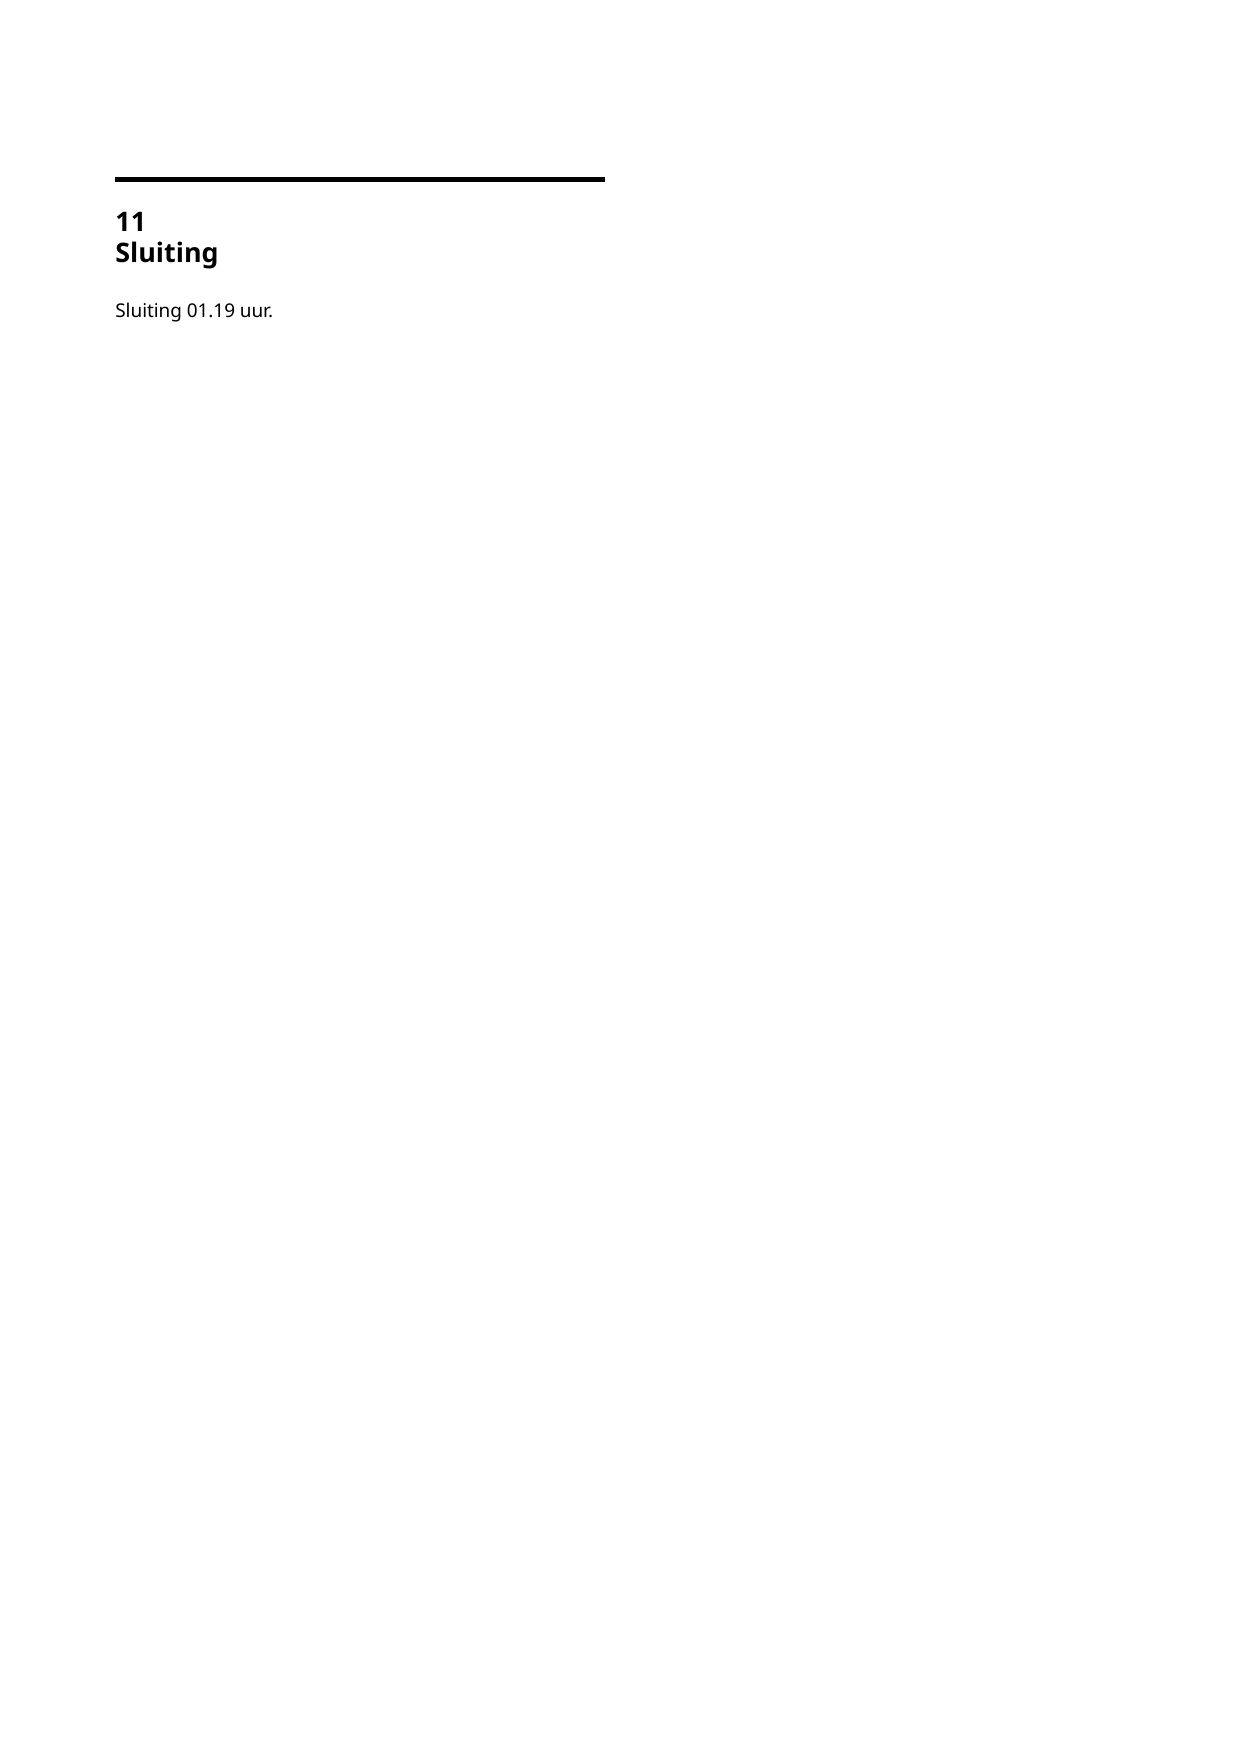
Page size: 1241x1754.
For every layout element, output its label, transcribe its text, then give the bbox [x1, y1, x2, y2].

text Sluiting 01.19 uur. [115, 302, 605, 322]
text Sluiting [115, 239, 605, 283]
text 11 [115, 203, 605, 239]
